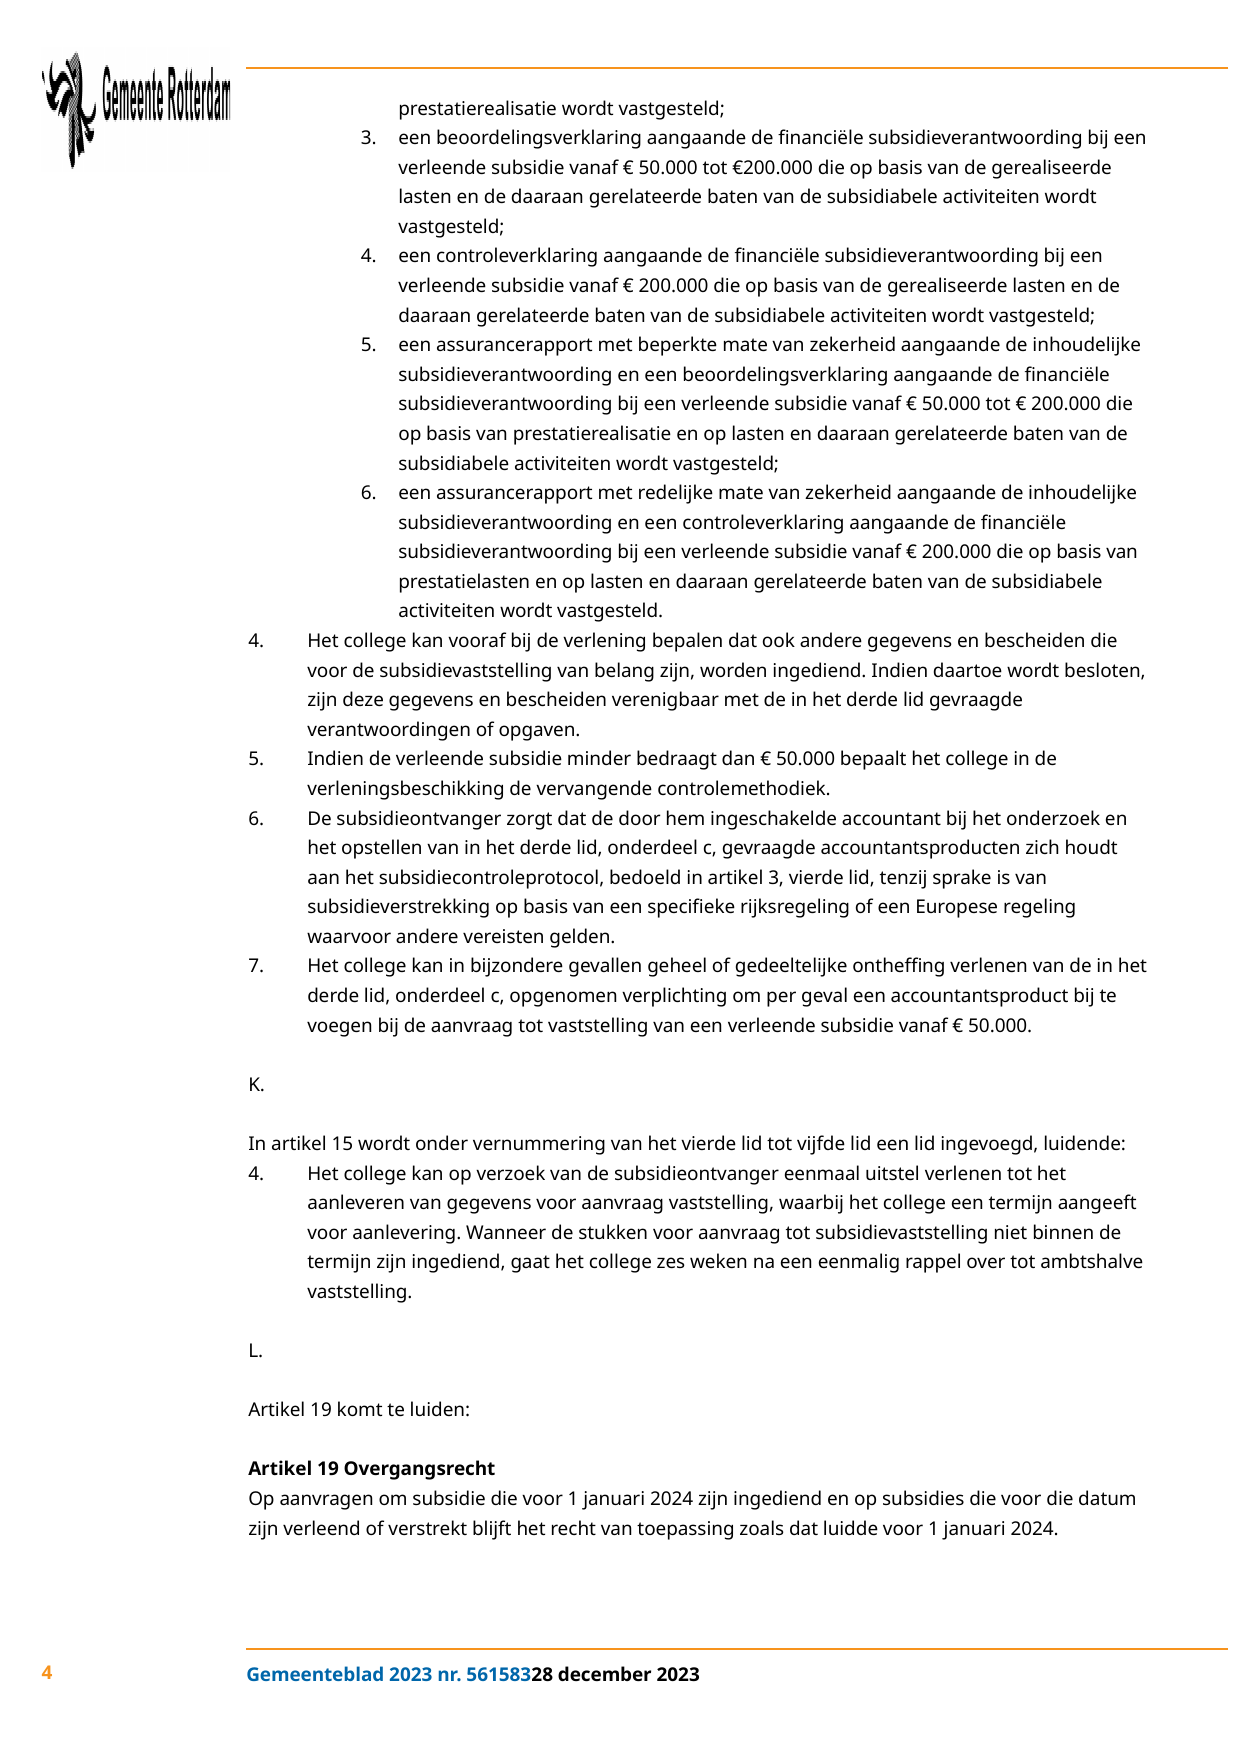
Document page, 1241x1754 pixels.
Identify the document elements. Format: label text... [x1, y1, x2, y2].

text Artikel 19 komt te luiden: [248, 1396, 1152, 1422]
list een beoordelingsverklaring aangaande de financiële subsidieverantwoording bij een verleende subsidie vanaf € 50.000 tot €200.000 die op basis van de gerealiseerde lasten en de daaraan gerelateerde baten van de subsidiabele activiteiten wordt vastgesteld; [361, 124, 1152, 239]
list Het college kan in bijzondere gevallen geheel of gedeeltelijke ontheffing verlenen van de in het derde lid, onderdeel c, opgenomen verplichting om per geval een accountantsproduct bij te voegen bij de aanvraag tot vaststelling van een verleende subsidie vanaf € 50.000. [248, 953, 1152, 1038]
text Artikel 19 Overgangsrecht [248, 1456, 1152, 1481]
list De subsidieontvanger zorgt dat de door hem ingeschakelde accountant bij het onderzoek en het opstellen van in het derde lid, onderdeel c, gevraagde accountantsproducten zich houdt aan het subsidiecontroleprotocol, bedoeld in artikel 3, vierde lid, tenzij sprake is van subsidieverstrekking op basis van een specifieke rijksregeling of een Europese regeling waarvoor andere vereisten gelden. [248, 805, 1152, 949]
list een controleverklaring aangaande de financiële subsidieverantwoording bij een verleende subsidie vanaf € 200.000 die op basis van de gerealiseerde lasten en de daaraan gerelateerde baten van de subsidiabele activiteiten wordt vastgesteld; [361, 243, 1152, 328]
list een assurancerapport met beperkte mate van zekerheid aangaande de inhoudelijke subsidieverantwoording en een beoordelingsverklaring aangaande de financiële subsidieverantwoording bij een verleende subsidie vanaf € 50.000 tot € 200.000 die op basis van prestatierealisatie en op lasten en daaraan gerelateerde baten van de subsidiabele activiteiten wordt vastgesteld; [361, 331, 1152, 476]
text K. [248, 1071, 1152, 1097]
list Indien de verleende subsidie minder bedraagt dan € 50.000 bepaalt het college in de verleningsbeschikking de vervangende controlemethodiek. [248, 746, 1152, 801]
list Het college kan op verzoek van de subsidieontvanger eenmaal uitstel verlenen tot het aanleveren van gegevens voor aanvraag vaststelling, waarbij het college een termijn aangeeft voor aanlevering. Wanneer de stukken voor aanvraag tot subsidievaststelling niet binnen de termijn zijn ingediend, gaat het college zes weken na een eenmalig rappel over tot ambtshalve vaststelling. [248, 1160, 1152, 1304]
text Op aanvragen om subsidie die voor 1 januari 2024 zijn ingediend en op subsidies die voor die datum zijn verleend of verstrekt blijft het recht van toepassing zoals dat luidde voor 1 januari 2024. [248, 1485, 1152, 1541]
text L. [248, 1337, 1152, 1363]
list Het college kan vooraf bij de verlening bepalen dat ook andere gegevens en bescheiden die voor de subsidievaststelling van belang zijn, worden ingediend. Indien daartoe wordt besloten, zijn deze gegevens en bescheiden verenigbaar met de in het derde lid gevraagde verantwoordingen of opgaven. [248, 627, 1152, 742]
list prestatierealisatie wordt vastgesteld; [361, 95, 1152, 121]
text In artikel 15 wordt onder vernummering van het vierde lid tot vijfde lid een lid ingevoegd, luidende: [248, 1130, 1152, 1156]
list een assurancerapport met redelijke mate van zekerheid aangaande de inhoudelijke subsidieverantwoording en een controleverklaring aangaande de financiële subsidieverantwoording bij een verleende subsidie vanaf € 200.000 die op basis van prestatielasten en op lasten en daaraan gerelateerde baten van de subsidiabele activiteiten wordt vastgesteld. [361, 479, 1152, 623]
picture [41, 47, 231, 172]
